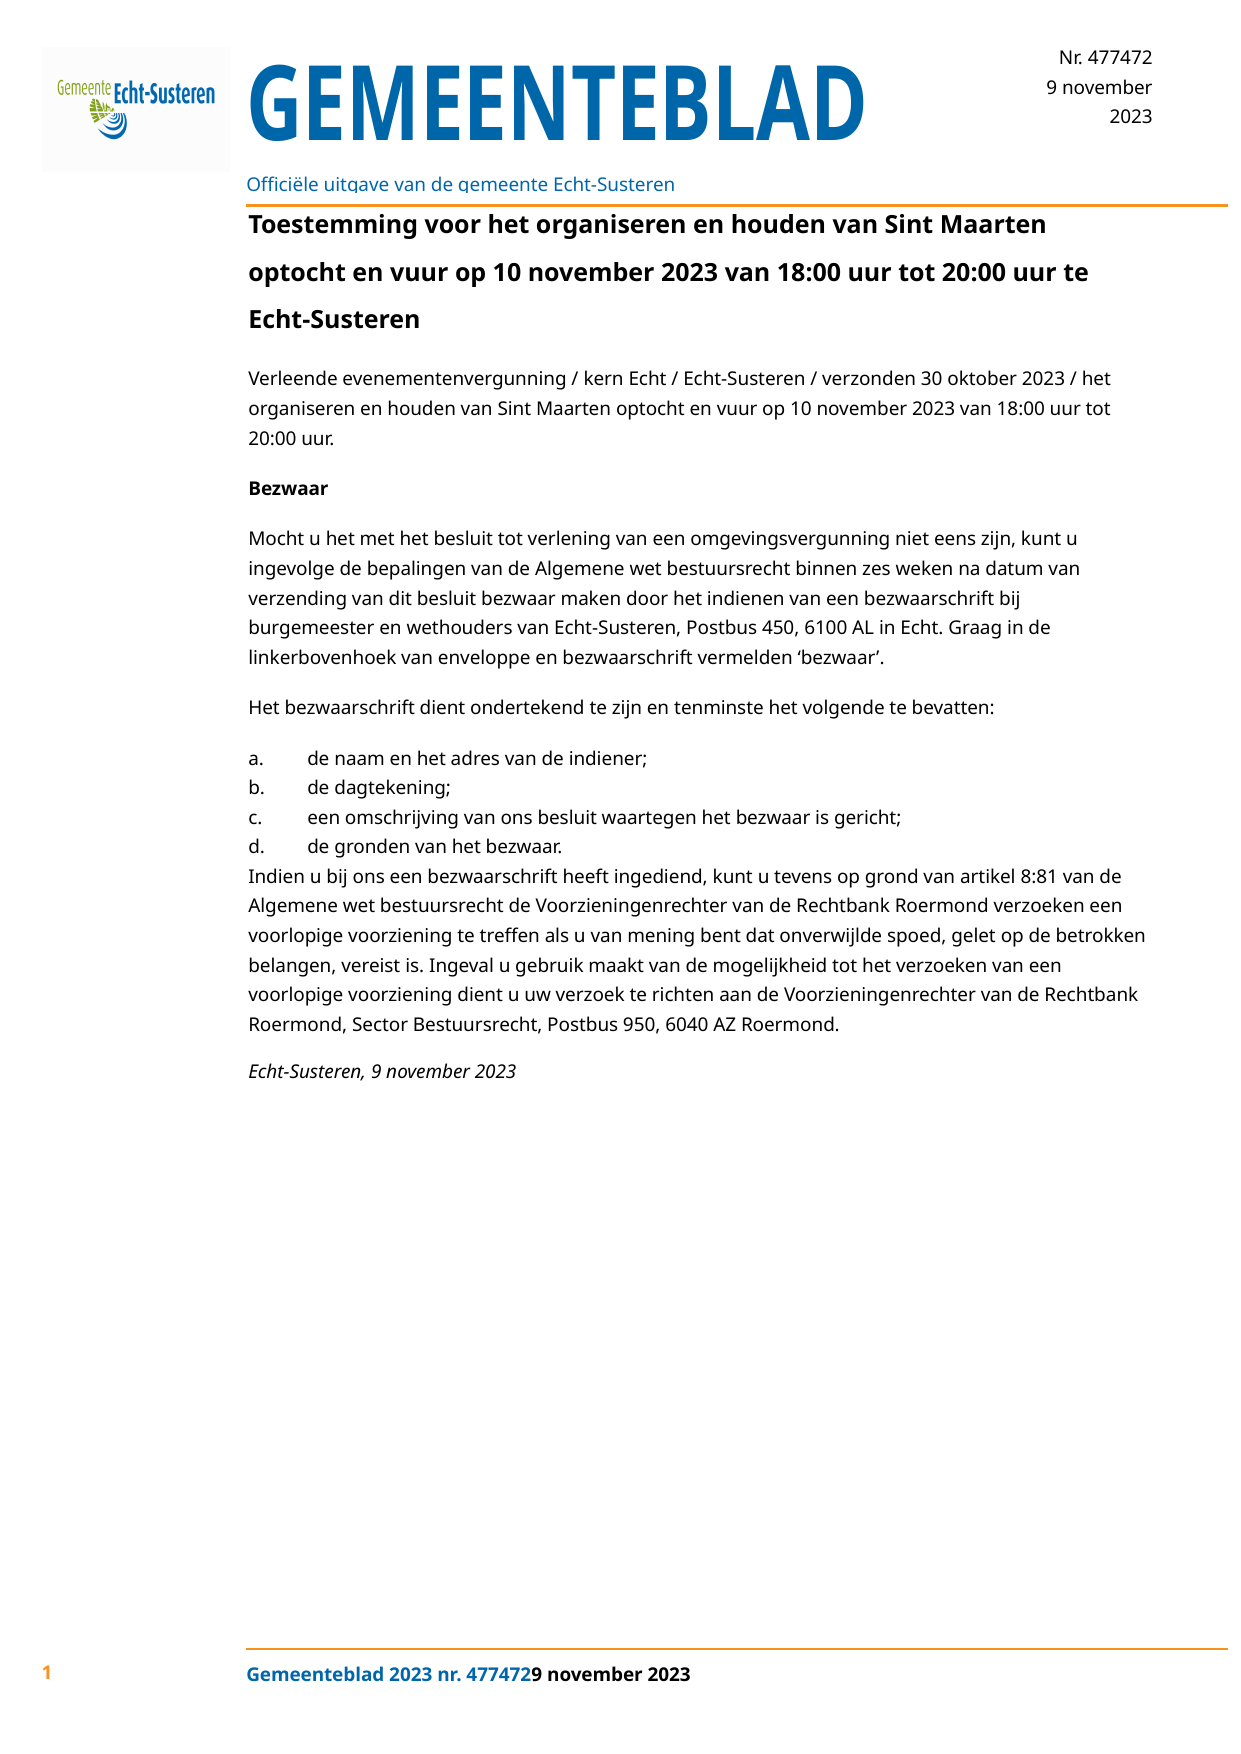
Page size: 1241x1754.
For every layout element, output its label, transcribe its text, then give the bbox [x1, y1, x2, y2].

text Toestemming voor het organiseren en houden van Sint Maarten optocht en vuur op 10 november 2023 van 18:00 uur tot 20:00 uur te Echt-Susteren [248, 207, 1152, 336]
text Mocht u het met het besluit tot verlening van een omgevingsvergunning niet eens zijn, kunt u ingevolge de bepalingen van de Algemene wet bestuursrecht binnen zes weken na datum van verzending van dit besluit bezwaar maken door het indienen van een bezwaarschrift bij burgemeester en wethouders van Echt-Susteren, Postbus 450, 6100 AL in Echt. Graag in de linkerbovenhoek van enveloppe en bezwaarschrift vermelden ‘bezwaar’. [248, 526, 1152, 669]
text Verleende evenementenvergunning / kern Echt / Echt-Susteren / verzonden 30 oktober 2023 / het organiseren en houden van Sint Maarten optocht en vuur op 10 november 2023 van 18:00 uur tot 20:00 uur. [248, 366, 1152, 450]
text Bezwaar [248, 475, 1152, 501]
picture [41, 47, 231, 172]
text Echt-Susteren, 9 november 2023 [248, 1059, 1152, 1084]
list de gronden van het bezwaar. [248, 833, 1152, 859]
text Het bezwaarschrift dient ondertekend te zijn en tenminste het volgende te bevatten: [248, 694, 1152, 720]
list de naam en het adres van de indiener; [248, 745, 1152, 770]
list de dagtekening; [248, 774, 1152, 800]
list een omschrijving van ons besluit waartegen het bezwaar is gericht; [248, 804, 1152, 829]
text Indien u bij ons een bezwaarschrift heeft ingediend, kunt u tevens op grond van artikel 8:81 van de Algemene wet bestuursrecht de Voorzieningenrechter van de Rechtbank Roermond verzoeken een voorlopige voorziening te treffen als u van mening bent dat onverwijlde spoed, gelet op de betrokken belangen, vereist is. Ingeval u gebruik maakt van de mogelijkheid tot het verzoeken van een voorlopige voorziening dient u uw verzoek te richten aan de Voorzieningenrechter van de Rechtbank Roermond, Sector Bestuursrecht, Postbus 950, 6040 AZ Roermond. [248, 863, 1152, 1037]
